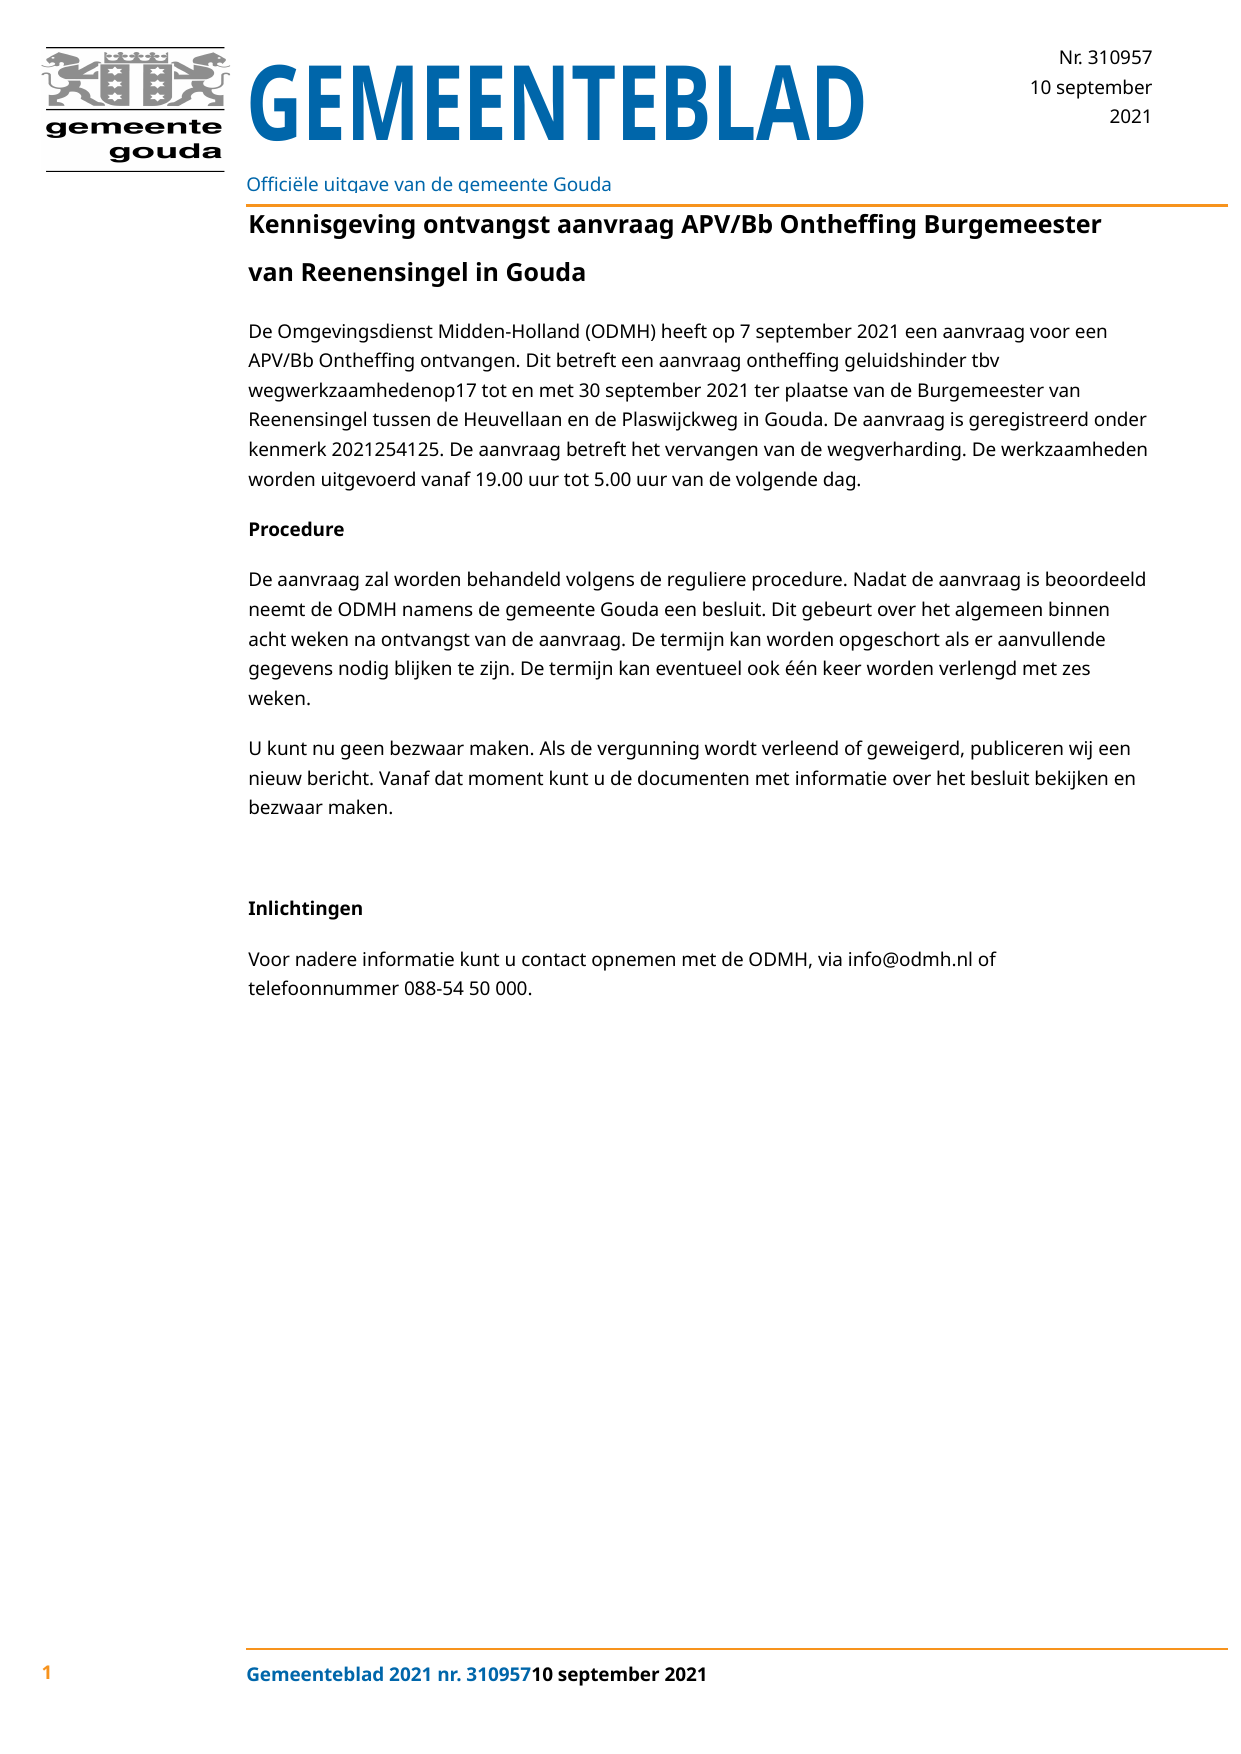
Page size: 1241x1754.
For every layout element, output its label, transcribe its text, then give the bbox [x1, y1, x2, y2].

text De aanvraag zal worden behandeld volgens de reguliere procedure. Nadat de aanvraag is beoordeeld neemt de ODMH namens de gemeente Gouda een besluit. Dit gebeurt over het algemeen binnen acht weken na ontvangst van de aanvraag. De termijn kan worden opgeschort als er aanvullende gegevens nodig blijken te zijn. De termijn kan eventueel ook één keer worden verlengd met zes weken. [248, 567, 1152, 711]
picture [41, 47, 231, 172]
text Procedure [248, 516, 1152, 542]
text Voor nadere informatie kunt u contact opnemen met de ODMH, via info@odmh.nl of telefoonnummer 088-54 50 000. [248, 946, 1152, 1001]
text U kunt nu geen bezwaar maken. Als de vergunning wordt verleend of geweigerd, publiceren wij een nieuw bericht. Vanaf dat moment kunt u de documenten met informatie over het besluit bekijken en bezwaar maken. [248, 735, 1152, 820]
text Inlichtingen [248, 895, 1152, 921]
text Kennisgeving ontvangst aanvraag APV/Bb Ontheffing Burgemeester van Reenensingel in Gouda [248, 207, 1152, 288]
text De Omgevingsdienst Midden-Holland (ODMH) heeft op 7 september 2021 een aanvraag voor een APV/Bb Ontheffing ontvangen. Dit betreft een aanvraag ontheffing geluidshinder tbv wegwerkzaamhedenop17 tot en met 30 september 2021 ter plaatse van de Burgemeester van Reenensingel tussen de Heuvellaan en de Plaswijckweg in Gouda. De aanvraag is geregistreerd onder kenmerk 2021254125. De aanvraag betreft het vervangen van de wegverharding. De werkzaamheden worden uitgevoerd vanaf 19.00 uur tot 5.00 uur van de volgende dag. [248, 318, 1152, 492]
